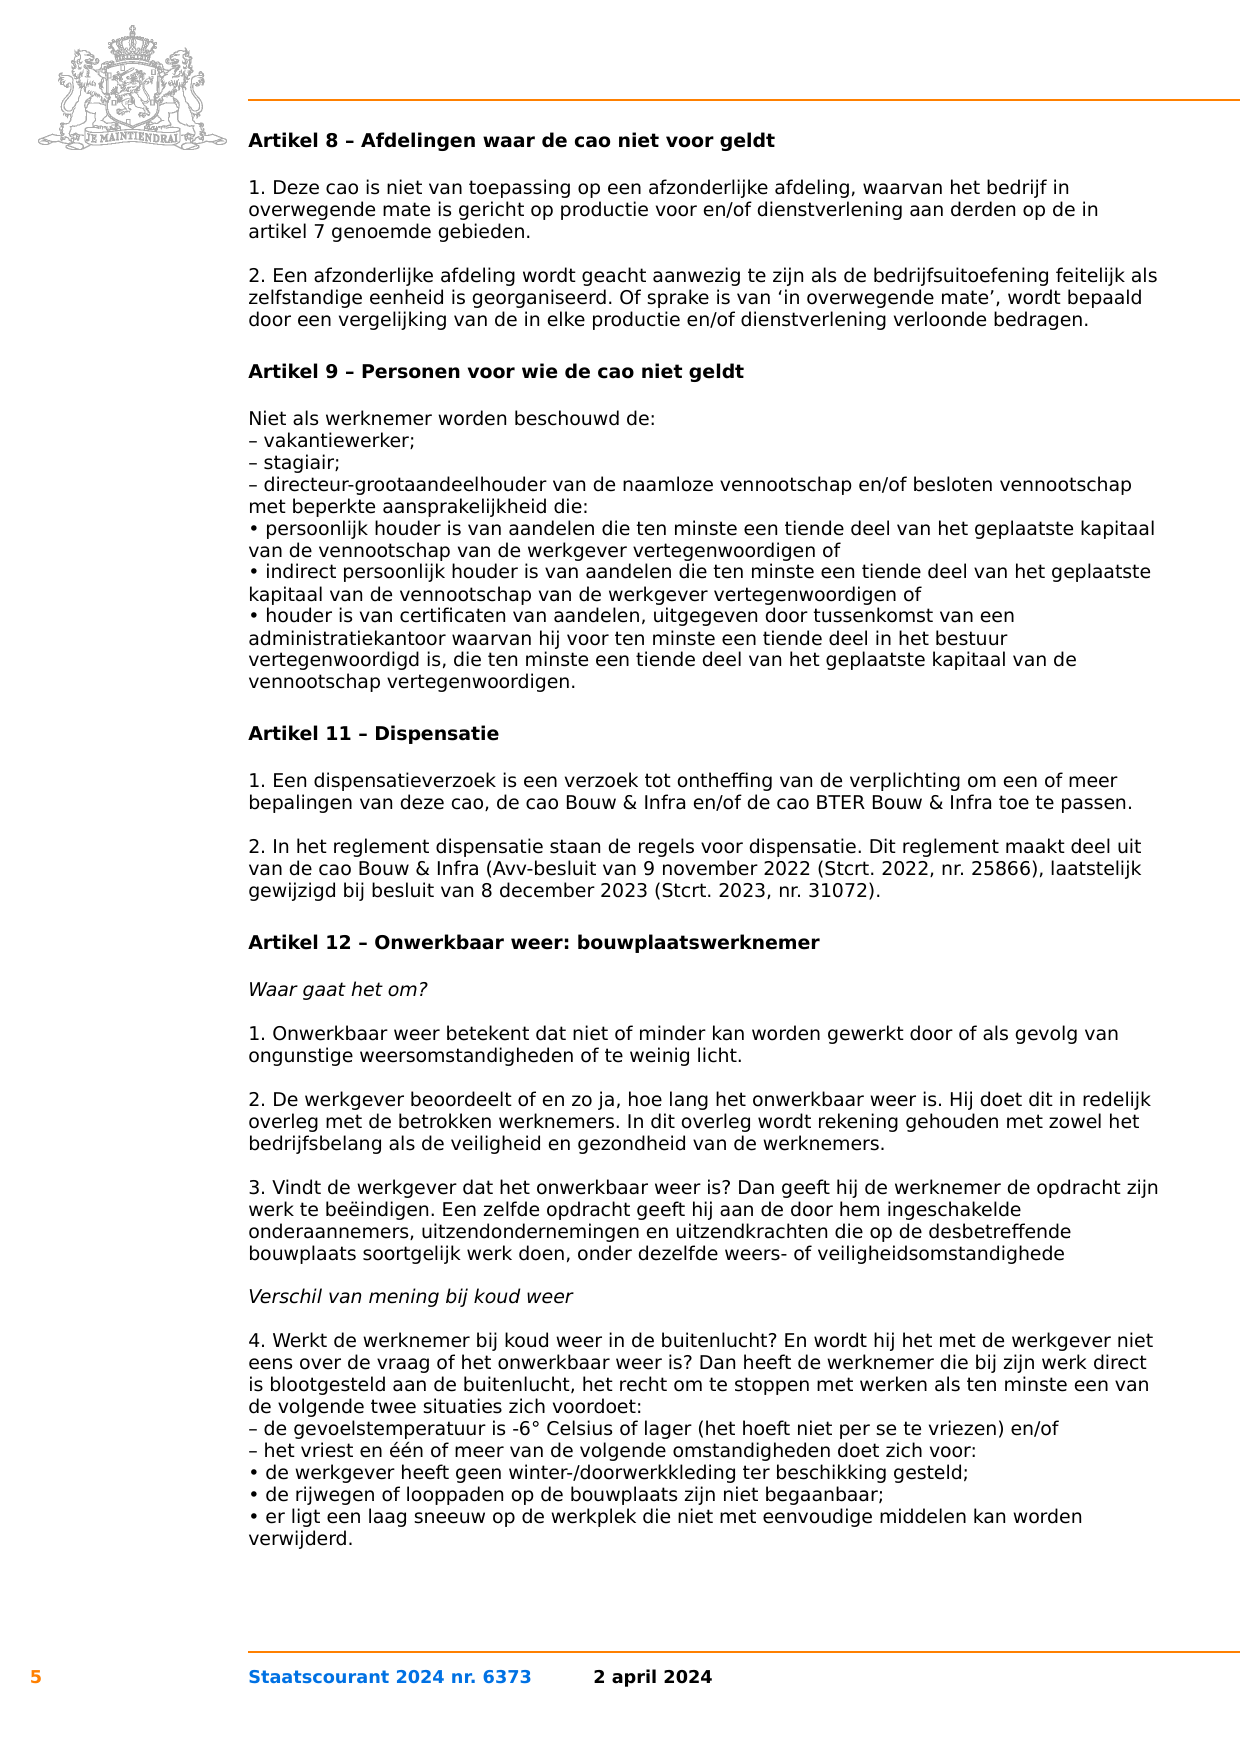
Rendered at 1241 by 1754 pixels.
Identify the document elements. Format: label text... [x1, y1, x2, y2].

text • houder is van certificaten van aandelen, uitgegeven door tussenkomst van een administratiekantoor waarvan hij voor ten minste een tiende deel in het bestuur vertegenwoordigd is, die ten minste een tiende deel van het geplaatste kapitaal van de vennootschap vertegenwoordigen. [248, 605, 1163, 693]
text 1. Onwerkbaar weer betekent dat niet of minder kan worden gewerkt door of als gevolg van ongunstige weersomstandigheden of te weinig licht. [248, 1023, 1163, 1067]
text • persoonlijk houder is van aandelen die ten minste een tiende deel van het geplaatste kapitaal van de vennootschap van de werkgever vertegenwoordigen of [248, 517, 1163, 561]
text 1. Een dispensatieverzoek is een verzoek tot ontheffing van de verplichting om een of meer bepalingen van deze cao, de cao Bouw & Infra en/of de cao BTER Bouw & Infra toe te passen. [248, 770, 1163, 814]
subtitle Artikel 11 – Dispensatie [248, 723, 1163, 745]
text – directeur-grootaandeelhouder van de naamloze vennootschap en/of besloten vennootschap met beperkte aansprakelijkheid die: [248, 473, 1163, 517]
text 4. Werkt de werknemer bij koud weer in de buitenlucht? En wordt hij het met de werkgever niet eens over de vraag of het onwerkbaar weer is? Dan heeft de werknemer die bij zijn werk direct is blootgesteld aan de buitenlucht, het recht om te stoppen met werken als ten minste een van de volgende twee situaties zich voordoet: [248, 1330, 1163, 1418]
text – de gevoelstemperatuur is -6° Celsius of lager (het hoeft niet per se te vriezen) en/of [248, 1418, 1163, 1440]
text 2. De werkgever beoordeelt of en zo ja, hoe lang het onwerkbaar weer is. Hij doet dit in redelijk overleg met de betrokken werknemers. In dit overleg wordt rekening gehouden met zowel het bedrijfsbelang als de veiligheid en gezondheid van de werknemers. [248, 1089, 1163, 1155]
text – het vriest en één of meer van de volgende omstandigheden doet zich voor: [248, 1440, 1163, 1462]
text Niet als werknemer worden beschouwd de: [248, 408, 1163, 429]
subtitle Artikel 9 – Personen voor wie de cao niet geldt [248, 361, 1163, 383]
text • er ligt een laag sneeuw op de werkplek die niet met eenvoudige middelen kan worden verwijderd. [248, 1506, 1163, 1550]
subtitle Waar gaat het om? [248, 979, 1163, 1001]
subtitle Artikel 12 – Onwerkbaar weer: bouwplaatswerknemer [248, 932, 1163, 954]
text • de werkgever heeft geen winter-/doorwerkkleding ter beschikking gesteld; [248, 1462, 1163, 1484]
text – stagiair; [248, 452, 1163, 473]
text – vakantiewerker; [248, 429, 1163, 452]
subtitle Verschil van mening bij koud weer [248, 1286, 1163, 1308]
text 2. Een afzonderlijke afdeling wordt geacht aanwezig te zijn als de bedrijfsuitoefening feitelijk als zelfstandige eenheid is georganiseerd. Of sprake is van ‘in overwegende mate’, wordt bepaald door een vergelijking van de in elke productie en/of dienstverlening verloonde bedragen. [248, 265, 1163, 331]
text 3. Vindt de werkgever dat het onwerkbaar weer is? Dan geeft hij de werknemer de opdracht zijn werk te beëindigen. Een zelfde opdracht geeft hij aan de door hem ingeschakelde onderaannemers, uitzendondernemingen en uitzendkrachten die op de desbetreffende bouwplaats soortgelijk werk doen, onder dezelfde weers- of veiligheidsomstandighede [248, 1177, 1163, 1264]
picture [38, 25, 227, 150]
text 1. Deze cao is niet van toepassing op een afzonderlijke afdeling, waarvan het bedrijf in overwegende mate is gericht op productie voor en/of dienstverlening aan derden op de in artikel 7 genoemde gebieden. [248, 177, 1163, 243]
subtitle Artikel 8 – Afdelingen waar de cao niet voor geldt [248, 130, 1163, 152]
text • de rijwegen of looppaden op de bouwplaats zijn niet begaanbaar; [248, 1484, 1163, 1506]
text 2. In het reglement dispensatie staan de regels voor dispensatie. Dit reglement maakt deel uit van de cao Bouw & Infra (Avv-besluit van 9 november 2022 (Stcrt. 2022, nr. 25866), laatstelijk gewijzigd bij besluit van 8 december 2023 (Stcrt. 2023, nr. 31072). [248, 836, 1163, 902]
text • indirect persoonlijk houder is van aandelen die ten minste een tiende deel van het geplaatste kapitaal van de vennootschap van de werkgever vertegenwoordigen of [248, 561, 1163, 605]
